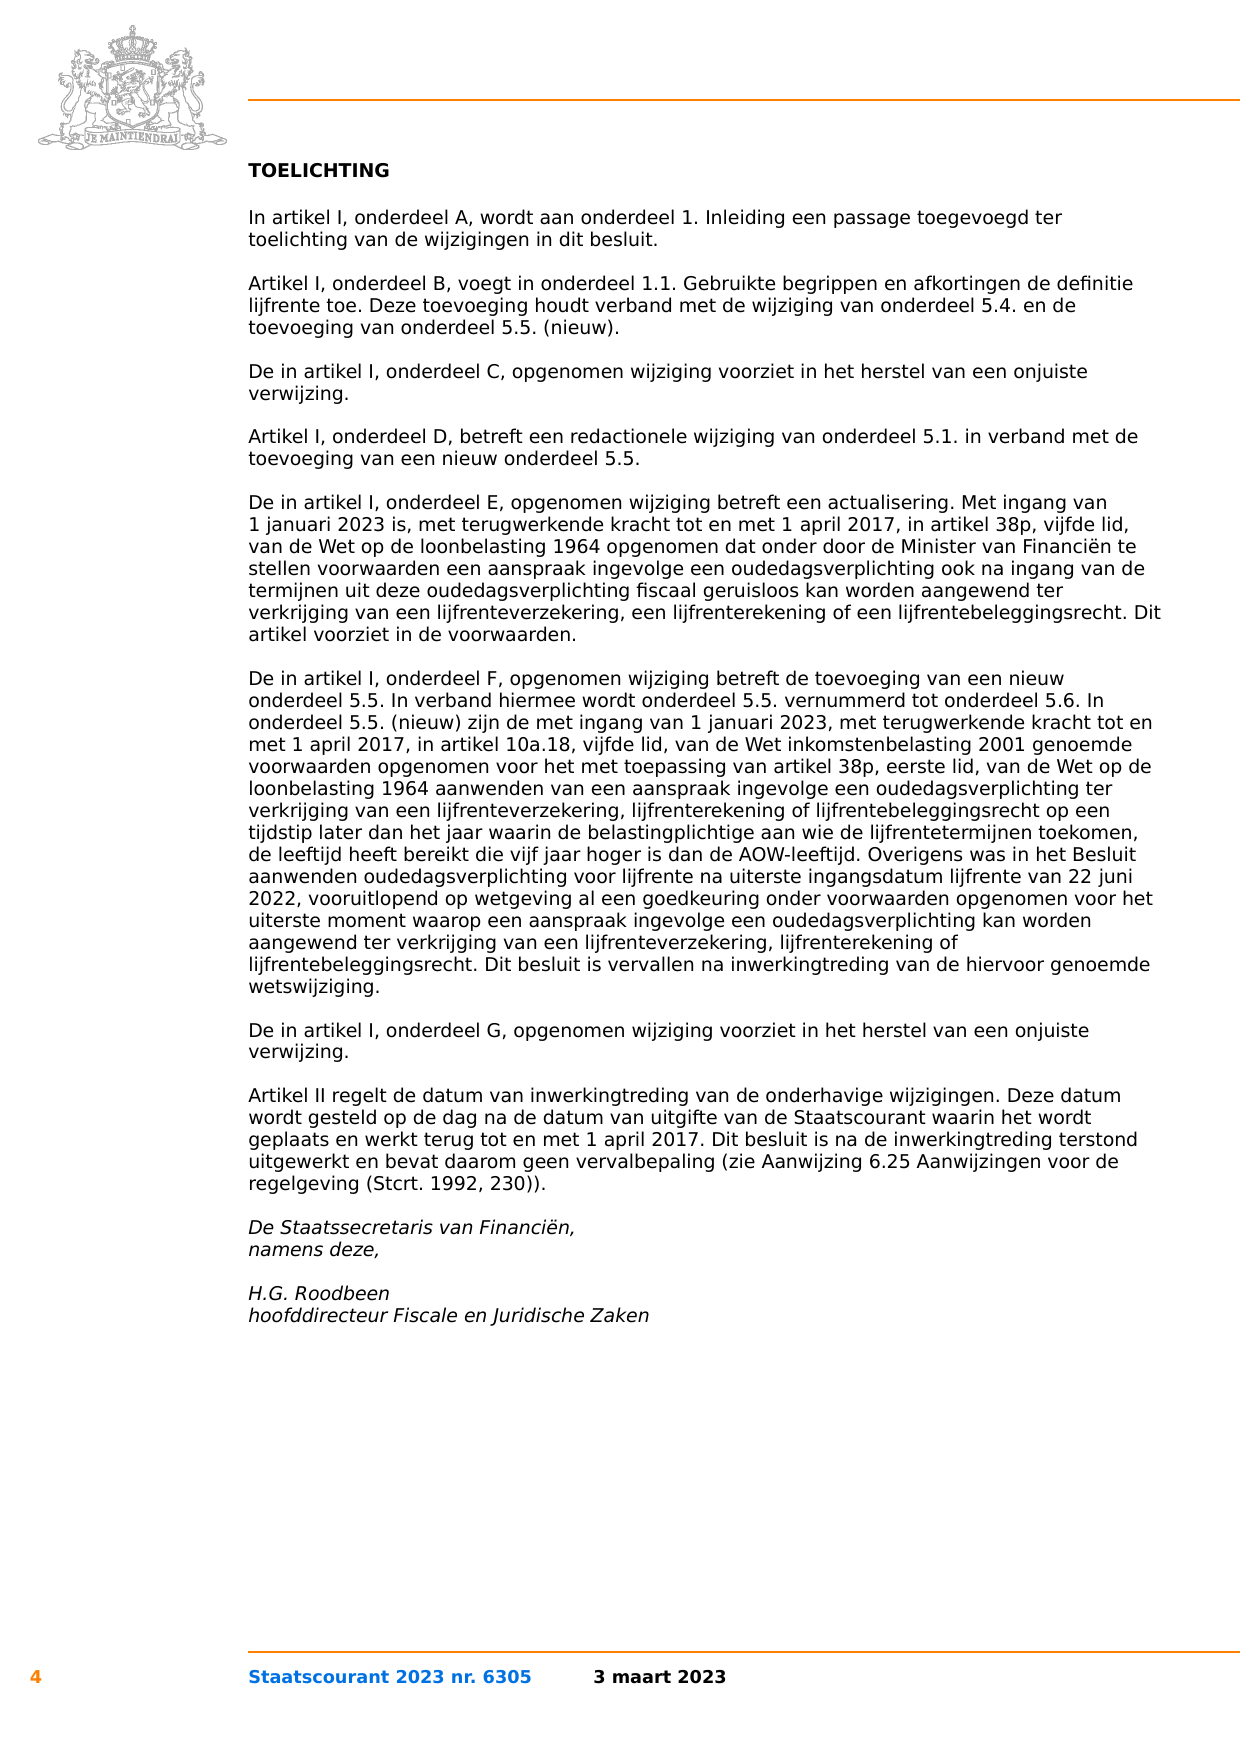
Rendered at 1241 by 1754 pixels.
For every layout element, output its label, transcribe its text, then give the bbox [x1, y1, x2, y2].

text Artikel I, onderdeel D, betreft een redactionele wijziging van onderdeel 5.1. in verband met de toevoeging van een nieuw onderdeel 5.5. [248, 426, 1163, 470]
picture [38, 25, 227, 150]
subtitle TOELICHTING [248, 160, 1163, 182]
text De in artikel I, onderdeel G, opgenomen wijziging voorziet in het herstel van een onjuiste verwijzing. [248, 1019, 1163, 1063]
text Artikel II regelt de datum van inwerkingtreding van de onderhavige wijzigingen. Deze datum wordt gesteld op de dag na de datum van uitgifte van de Staatscourant waarin het wordt geplaats en werkt terug tot en met 1 april 2017. Dit besluit is na de inwerkingtreding terstond uitgewerkt en bevat daarom geen vervalbepaling (zie Aanwijzing 6.25 Aanwijzingen voor de regelgeving (Stcrt. 1992, 230)). [248, 1085, 1163, 1195]
text Artikel I, onderdeel B, voegt in onderdeel 1.1. Gebruikte begrippen en afkortingen de definitie lijfrente toe. Deze toevoeging houdt verband met de wijziging van onderdeel 5.4. en de toevoeging van onderdeel 5.5. (nieuw). [248, 273, 1163, 339]
text De in artikel I, onderdeel E, opgenomen wijziging betreft een actualisering. Met ingang van 1 januari 2023 is, met terugwerkende kracht tot en met 1 april 2017, in artikel 38p, vijfde lid, van de Wet op de loonbelasting 1964 opgenomen dat onder door de Minister van Financiën te stellen voorwaarden een aanspraak ingevolge een oudedagsverplichting ook na ingang van de termijnen uit deze oudedagsverplichting fiscaal geruisloos kan worden aangewend ter verkrijging van een lijfrenteverzekering, een lijfrenterekening of een lijfrentebeleggingsrecht. Dit artikel voorziet in de voorwaarden. [248, 492, 1163, 646]
text In artikel I, onderdeel A, wordt aan onderdeel 1. Inleiding een passage toegevoegd ter toelichting van de wijzigingen in dit besluit. [248, 207, 1163, 251]
text De in artikel I, onderdeel F, opgenomen wijziging betreft de toevoeging van een nieuw onderdeel 5.5. In verband hiermee wordt onderdeel 5.5. vernummerd tot onderdeel 5.6. In onderdeel 5.5. (nieuw) zijn de met ingang van 1 januari 2023, met terugwerkende kracht tot en met 1 april 2017, in artikel 10a.18, vijfde lid, van de Wet inkomstenbelasting 2001 genoemde voorwaarden opgenomen voor het met toepassing van artikel 38p, eerste lid, van de Wet op de loonbelasting 1964 aanwenden van een aanspraak ingevolge een oudedagsverplichting ter verkrijging van een lijfrenteverzekering, lijfrenterekening of lijfrentebeleggingsrecht op een tijdstip later dan het jaar waarin de belastingplichtige aan wie de lijfrentetermijnen toekomen, de leeftijd heeft bereikt die vijf jaar hoger is dan de AOW-leeftijd. Overigens was in het Besluit aanwenden oudedagsverplichting voor lijfrente na uiterste ingangsdatum lijfrente van 22 juni 2022, vooruitlopend op wetgeving al een goedkeuring onder voorwaarden opgenomen voor het uiterste moment waarop een aanspraak ingevolge een oudedagsverplichting kan worden aangewend ter verkrijging van een lijfrenteverzekering, lijfrenterekening of lijfrentebeleggingsrecht. Dit besluit is vervallen na inwerkingtreding van de hiervoor genoemde wetswijziging. [248, 668, 1163, 998]
text De Staatssecretaris van Financiën, namens deze, H.G. Roodbeen hoofddirecteur Fiscale en Juridische Zaken [248, 1217, 1163, 1327]
text De in artikel I, onderdeel C, opgenomen wijziging voorziet in het herstel van een onjuiste verwijzing. [248, 361, 1163, 404]
